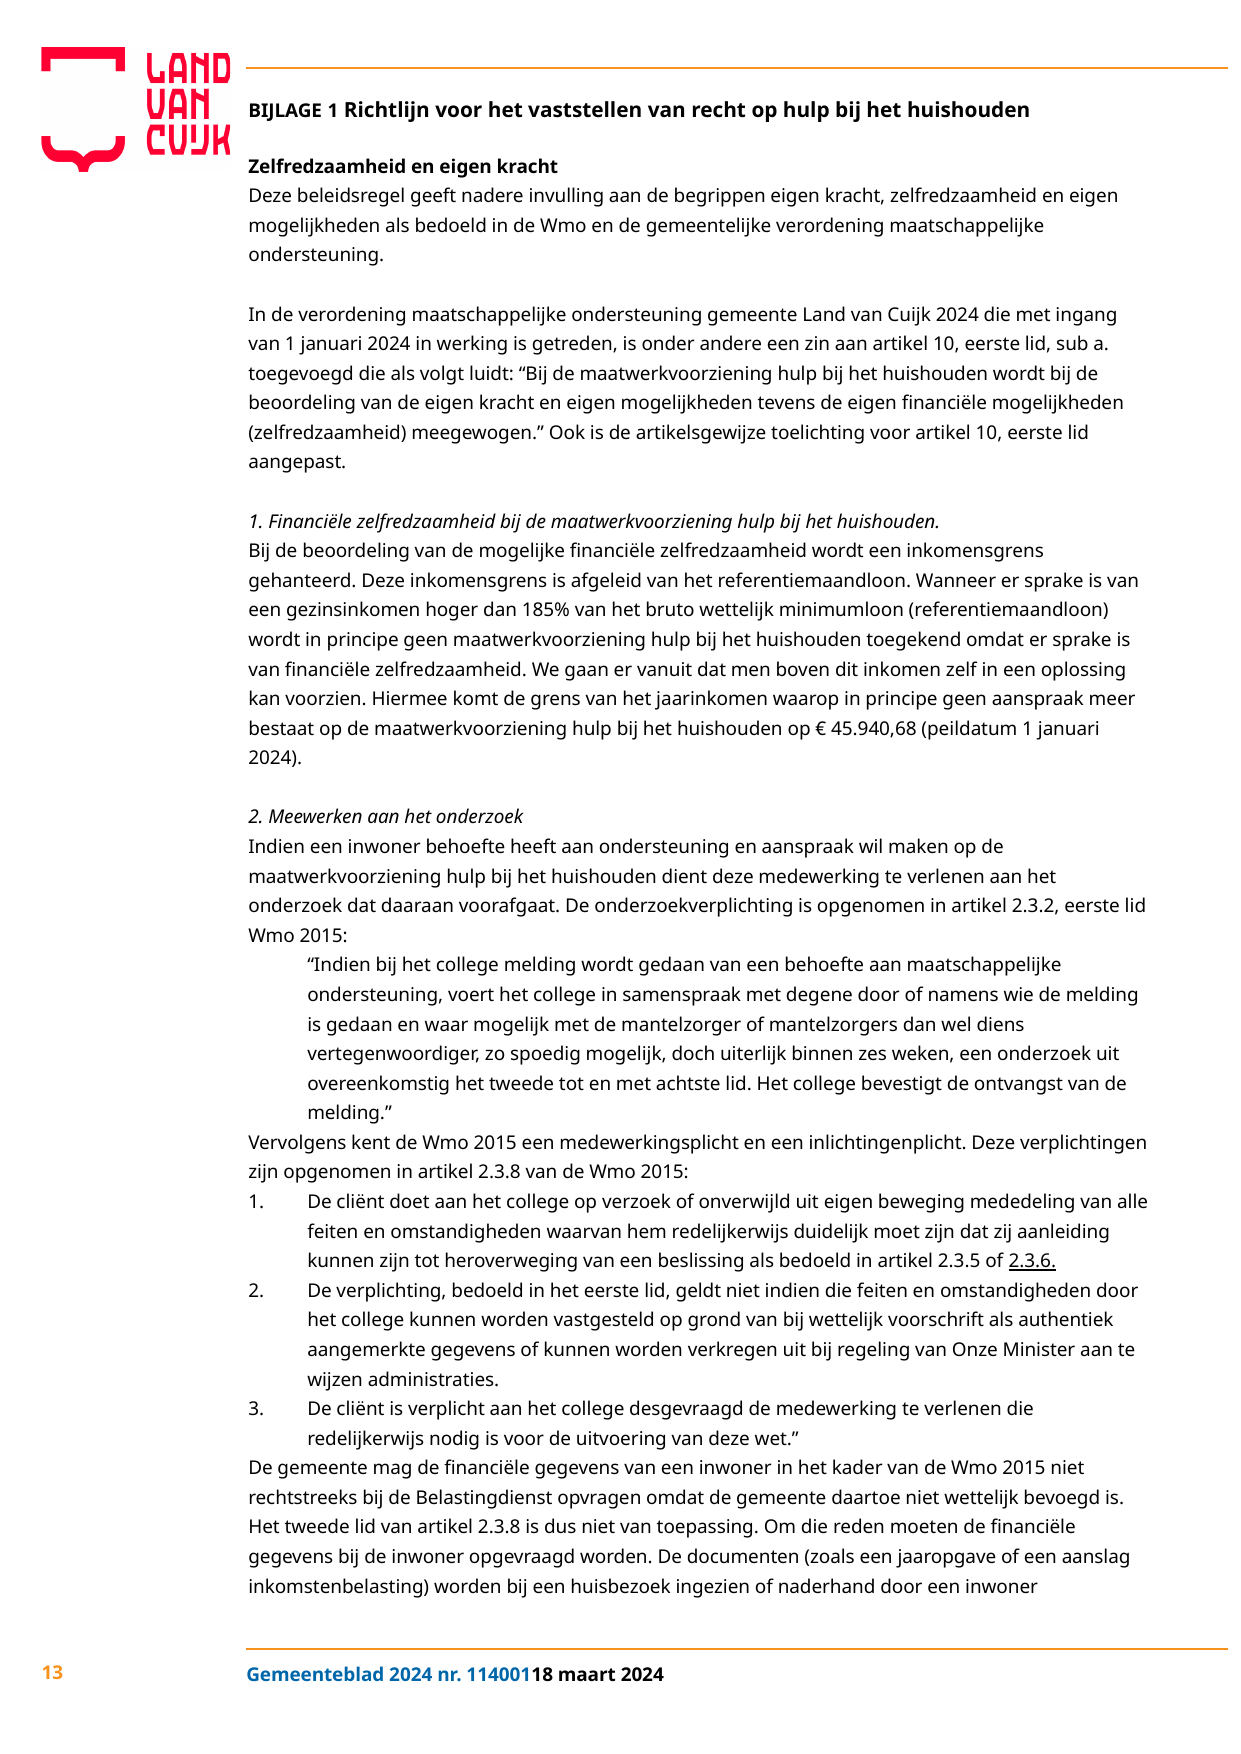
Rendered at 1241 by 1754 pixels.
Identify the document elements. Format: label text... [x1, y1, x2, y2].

list De verplichting, bedoeld in het eerste lid, geldt niet indien die feiten en omstandigheden door het college kunnen worden vastgesteld op grond van bij wettelijk voorschrift als authentiek aangemerkte gegevens of kunnen worden verkregen uit bij regeling van Onze Minister aan te wijzen administraties. [248, 1277, 1152, 1392]
text Zelfredzaamheid en eigen kracht [248, 153, 1152, 179]
text Indien een inwoner behoefte heeft aan ondersteuning en aanspraak wil maken op de maatwerkvoorziening hulp bij het huishouden dient deze medewerking te verlenen aan het onderzoek dat daaraan voorafgaat. De onderzoekverplichting is opgenomen in artikel 2.3.2, eerste lid Wmo 2015: [248, 833, 1152, 948]
text Vervolgens kent de Wmo 2015 een medewerkingsplicht en een inlichtingenplicht. Deze verplichtingen zijn opgenomen in artikel 2.3.8 van de Wmo 2015: [248, 1129, 1152, 1184]
text Deze beleidsregel geeft nadere invulling aan de begrippen eigen kracht, zelfredzaamheid en eigen mogelijkheden als bedoeld in de Wmo en de gemeentelijke verordening maatschappelijke ondersteuning. [248, 182, 1152, 267]
text In de verordening maatschappelijke ondersteuning gemeente Land van Cuijk 2024 die met ingang van 1 januari 2024 in werking is getreden, is onder andere een zin aan artikel 10, eerste lid, sub a. toegevoegd die als volgt luidt: “Bij de maatwerkvoorziening hulp bij het huishouden wordt bij de beoordeling van de eigen kracht en eigen mogelijkheden tevens de eigen financiële mogelijkheden (zelfredzaamheid) meegewogen.” Ook is de artikelsgewijze toelichting voor artikel 10, eerste lid aangepast. [248, 301, 1152, 474]
list De cliënt is verplicht aan het college desgevraagd de medewerking te verlenen die redelijkerwijs nodig is voor de uitvoering van deze wet.” [248, 1395, 1152, 1451]
list De cliënt doet aan het college op verzoek of onverwijld uit eigen beweging mededeling van alle feiten en omstandigheden waarvan hem redelijkerwijs duidelijk moet zijn dat zij aanleiding kunnen zijn tot heroverweging van een beslissing als bedoeld in artikel 2.3.5 of 2.3.6. [248, 1188, 1152, 1273]
text wordt in principe geen maatwerkvoorziening hulp bij het huishouden toegekend omdat er sprake is van financiële zelfredzaamheid. We gaan er vanuit dat men boven dit inkomen zelf in een oplossing kan voorzien. Hiermee komt de grens van het jaarinkomen waarop in principe geen aanspraak meer bestaat op de maatwerkvoorziening hulp bij het huishouden op € 45.940,68 (peildatum 1 januari 2024). [248, 626, 1152, 770]
text BIJLAGE 1 Richtlijn voor het vaststellen van recht op hulp bij het huishouden [248, 95, 1152, 123]
text De gemeente mag de financiële gegevens van een inwoner in het kader van de Wmo 2015 niet rechtstreeks bij de Belastingdienst opvragen omdat de gemeente daartoe niet wettelijk bevoegd is. Het tweede lid van artikel 2.3.8 is dus niet van toepassing. Om die reden moeten de financiële gegevens bij de inwoner opgevraagd worden. De documenten (zoals een jaaropgave of een aanslag inkomstenbelasting) worden bij een huisbezoek ingezien of naderhand door een inwoner [248, 1454, 1152, 1599]
text Bij de beoordeling van de mogelijke financiële zelfredzaamheid wordt een inkomensgrens gehanteerd. Deze inkomensgrens is afgeleid van het referentiemaandloon. Wanneer er sprake is van een gezinsinkomen hoger dan 185% van het bruto wettelijk minimumloon (referentiemaandloon) [248, 537, 1152, 622]
picture [41, 47, 231, 172]
text 2. Meewerken aan het onderzoek [248, 804, 1152, 829]
list “Indien bij het college melding wordt gedaan van een behoefte aan maatschappelijke ondersteuning, voert het college in samenspraak met degene door of namens wie de melding is gedaan en waar mogelijk met de mantelzorger of mantelzorgers dan wel diens vertegenwoordiger, zo spoedig mogelijk, doch uiterlijk binnen zes weken, een onderzoek uit overeenkomstig het tweede tot en met achtste lid. Het college bevestigt de ontvangst van de melding.” [248, 952, 1152, 1125]
text 1. Financiële zelfredzaamheid bij de maatwerkvoorziening hulp bij het huishouden. [248, 508, 1152, 534]
